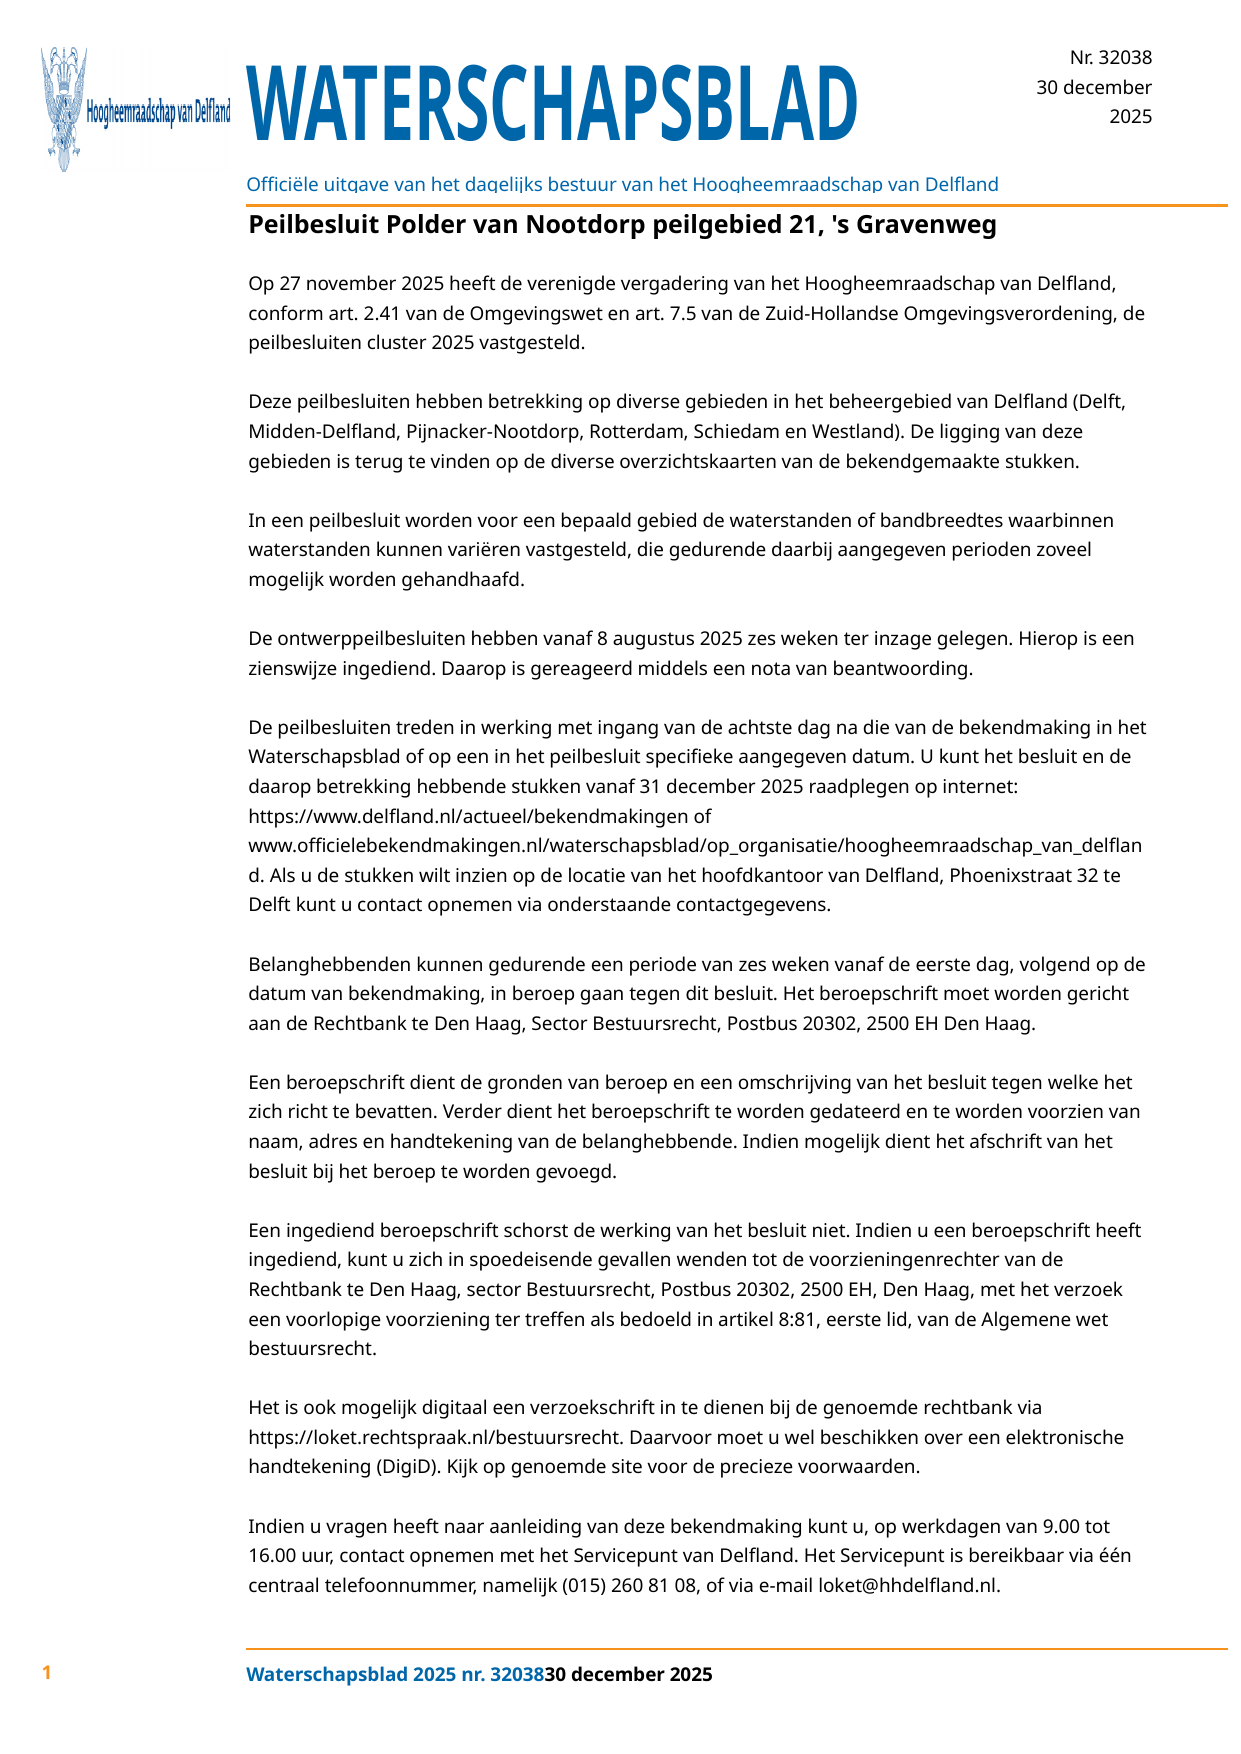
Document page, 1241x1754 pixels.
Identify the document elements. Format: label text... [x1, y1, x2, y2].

text Een ingediend beroepschrift schorst de werking van het besluit niet. Indien u een beroepschrift heeft ingediend, kunt u zich in spoedeisende gevallen wenden tot de voorzieningenrechter van de Rechtbank te Den Haag, sector Bestuursrecht, Postbus 20302, 2500 EH, Den Haag, met het verzoek een voorlopige voorziening ter treffen als bedoeld in artikel 8:81, eerste lid, van de Algemene wet bestuursrecht. [248, 1217, 1152, 1361]
text Op 27 november 2025 heeft de verenigde vergadering van het Hoogheemraadschap van Delfland, conform art. 2.41 van de Omgevingswet en art. 7.5 van de Zuid-Hollandse Omgevingsverordening, de peilbesluiten cluster 2025 vastgesteld. [248, 270, 1152, 355]
text Een beroepschrift dient de gronden van beroep en een omschrijving van het besluit tegen welke het zich richt te bevatten. Verder dient het beroepschrift te worden gedateerd en te worden voorzien van naam, adres en handtekening van de belanghebbende. Indien mogelijk dient het afschrift van het besluit bij het beroep te worden gevoegd. [248, 1069, 1152, 1183]
text De peilbesluiten treden in werking met ingang van de achtste dag na die van de bekendmaking in het Waterschapsblad of op een in het peilbesluit specifieke aangegeven datum. U kunt het besluit en de daarop betrekking hebbende stukken vanaf 31 december 2025 raadplegen op internet: https://www.delfland.nl/actueel/bekendmakingen of www.officielebekendmakingen.nl/waterschapsblad/op_organisatie/hoogheemraadschap_van_delfland. Als u de stukken wilt inzien op de locatie van het hoofdkantoor van Delfland, Phoenixstraat 32 te Delft kunt u contact opnemen via onderstaande contactgegevens. [248, 714, 1152, 917]
text De ontwerppeilbesluiten hebben vanaf 8 augustus 2025 zes weken ter inzage gelegen. Hierop is een zienswijze ingediend. Daarop is gereageerd middels een nota van beantwoording. [248, 625, 1152, 681]
text Indien u vragen heeft naar aanleiding van deze bekendmaking kunt u, op werkdagen van 9.00 tot 16.00 uur, contact opnemen met het Servicepunt van Delfland. Het Servicepunt is bereikbaar via één centraal telefoonnummer, namelijk (015) 260 81 08, of via e-mail loket@hhdelfland.nl. [248, 1513, 1152, 1598]
text Deze peilbesluiten hebben betrekking op diverse gebieden in het beheergebied van Delfland (Delft, Midden-Delfland, Pijnacker-Nootdorp, Rotterdam, Schiedam en Westland). De ligging van deze gebieden is terug te vinden op de diverse overzichtskaarten van de bekendgemaakte stukken. [248, 389, 1152, 473]
picture [41, 47, 231, 172]
text Belanghebbenden kunnen gedurende een periode van zes weken vanaf de eerste dag, volgend op de datum van bekendmaking, in beroep gaan tegen dit besluit. Het beroepschrift moet worden gericht aan de Rechtbank te Den Haag, Sector Bestuursrecht, Postbus 20302, 2500 EH Den Haag. [248, 951, 1152, 1036]
text Het is ook mogelijk digitaal een verzoekschrift in te dienen bij de genoemde rechtbank via https://loket.rechtspraak.nl/bestuursrecht. Daarvoor moet u wel beschikken over een elektronische handtekening (DigiD). Kijk op genoemde site voor de precieze voorwaarden. [248, 1394, 1152, 1479]
text Peilbesluit Polder van Nootdorp peilgebied 21, 's Gravenweg [248, 207, 1152, 241]
text In een peilbesluit worden voor een bepaald gebied de waterstanden of bandbreedtes waarbinnen waterstanden kunnen variëren vastgesteld, die gedurende daarbij aangegeven perioden zoveel mogelijk worden gehandhaafd. [248, 507, 1152, 592]
